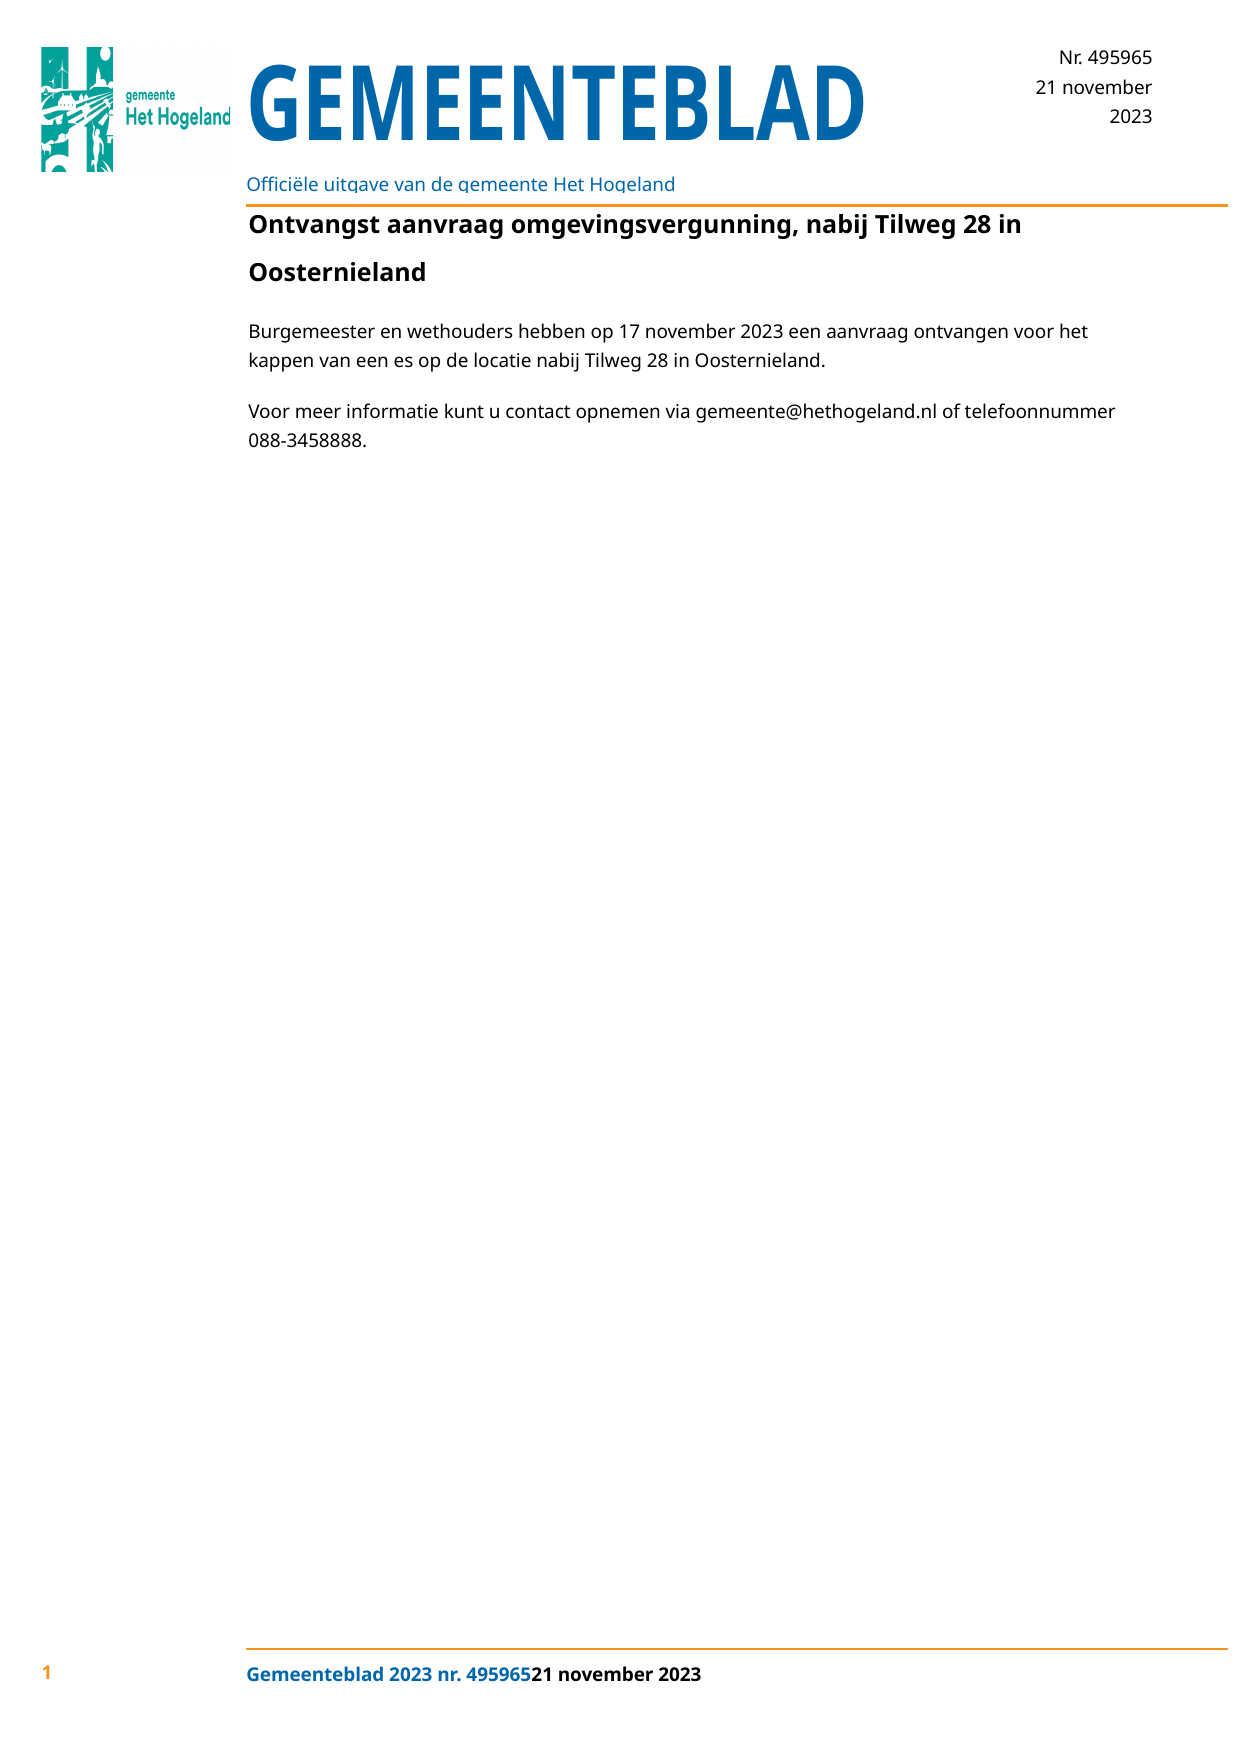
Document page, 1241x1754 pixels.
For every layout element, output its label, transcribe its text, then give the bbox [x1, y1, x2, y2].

text Ontvangst aanvraag omgevingsvergunning, nabij Tilweg 28 in Oosternieland [248, 207, 1152, 288]
text Voor meer informatie kunt u contact opnemen via gemeente@hethogeland.nl of telefoonnummer 088-3458888. [248, 398, 1152, 453]
text Burgemeester en wethouders hebben op 17 november 2023 een aanvraag ontvangen voor het kappen van een es op de locatie nabij Tilweg 28 in Oosternieland. [248, 318, 1152, 373]
picture [41, 47, 231, 172]
